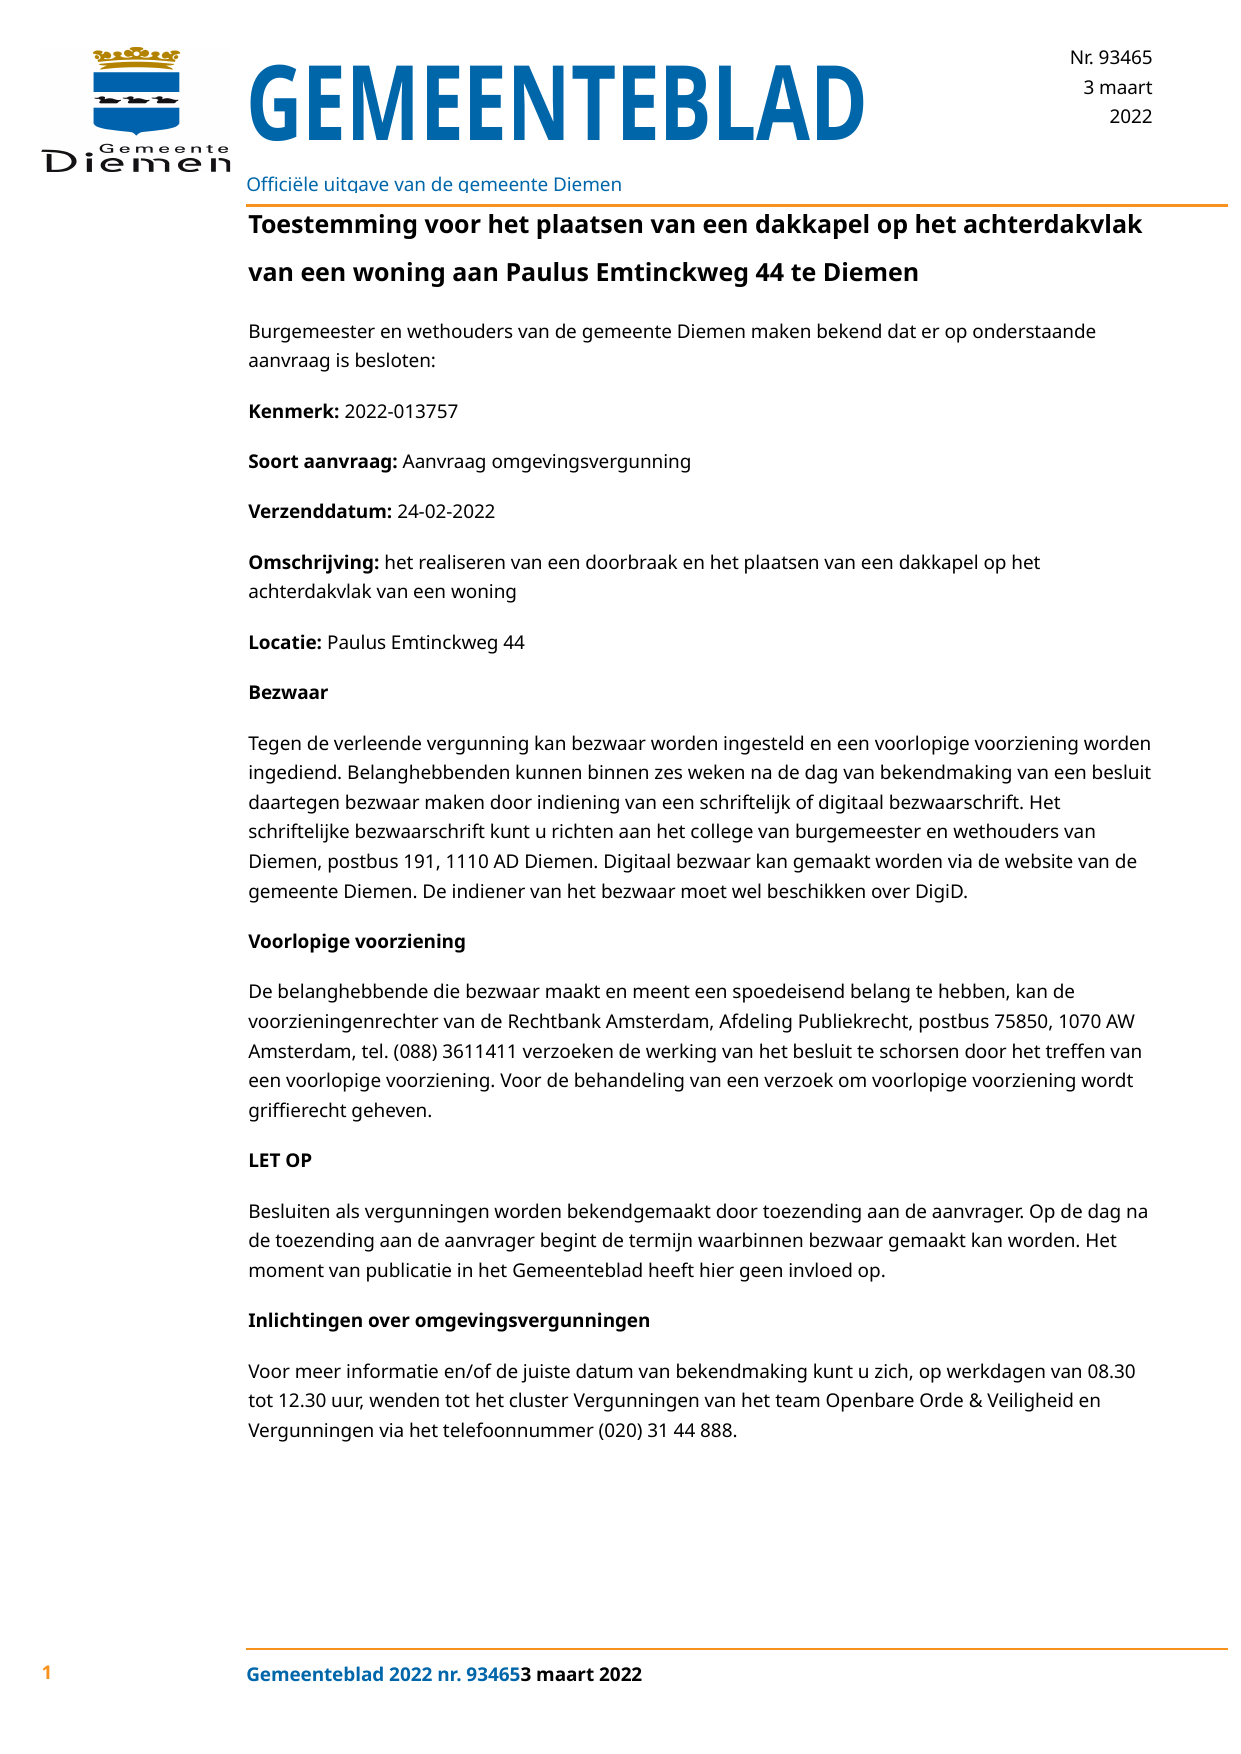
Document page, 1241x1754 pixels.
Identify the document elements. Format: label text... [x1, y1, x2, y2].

text De belanghebbende die bezwaar maakt en meent een spoedeisend belang te hebben, kan de voorzieningenrechter van de Rechtbank Amsterdam, Afdeling Publiekrecht, postbus 75850, 1070 AW Amsterdam, tel. (088) 3611411 verzoeken de werking van het besluit te schorsen door het treffen van een voorlopige voorziening. Voor de behandeling van een verzoek om voorlopige voorziening wordt griffierecht geheven. [248, 979, 1152, 1123]
text Bezwaar [248, 679, 1152, 705]
text Locatie: Paulus Emtinckweg 44 [248, 629, 1152, 655]
text Tegen de verleende vergunning kan bezwaar worden ingesteld en een voorlopige voorziening worden ingediend. Belanghebbenden kunnen binnen zes weken na de dag van bekendmaking van een besluit daartegen bezwaar maken door indiening van een schriftelijk of digitaal bezwaarschrift. Het schriftelijke bezwaarschrift kunt u richten aan het college van burgemeester en wethouders van Diemen, postbus 191, 1110 AD Diemen. Digitaal bezwaar kan gemaakt worden via de website van de gemeente Diemen. De indiener van het bezwaar moet wel beschikken over DigiD. [248, 730, 1152, 904]
text Omschrijving: het realiseren van een doorbraak en het plaatsen van een dakkapel op het achterdakvlak van een woning [248, 549, 1152, 604]
text Inlichtingen over omgevingsvergunningen [248, 1307, 1152, 1333]
text Voor meer informatie en/of de juiste datum van bekendmaking kunt u zich, op werkdagen van 08.30 tot 12.30 uur, wenden tot het cluster Vergunningen van het team Openbare Orde & Veiligheid en Vergunningen via het telefoonnummer (020) 31 44 888. [248, 1358, 1152, 1443]
picture [41, 47, 231, 172]
text Burgemeester en wethouders van de gemeente Diemen maken bekend dat er op onderstaande aanvraag is besloten: [248, 318, 1152, 373]
text Toestemming voor het plaatsen van een dakkapel op het achterdakvlak van een woning aan Paulus Emtinckweg 44 te Diemen [248, 207, 1152, 288]
text Voorlopige voorziening [248, 928, 1152, 954]
text LET OP [248, 1147, 1152, 1173]
text Soort aanvraag: Aanvraag omgevingsvergunning [248, 448, 1152, 474]
text Verzenddatum: 24-02-2022 [248, 499, 1152, 524]
text Besluiten als vergunningen worden bekendgemaakt door toezending aan de aanvrager. Op de dag na de toezending aan de aanvrager begint de termijn waarbinnen bezwaar gemaakt kan worden. Het moment van publicatie in het Gemeenteblad heeft hier geen invloed op. [248, 1198, 1152, 1283]
text Kenmerk: 2022-013757 [248, 398, 1152, 424]
